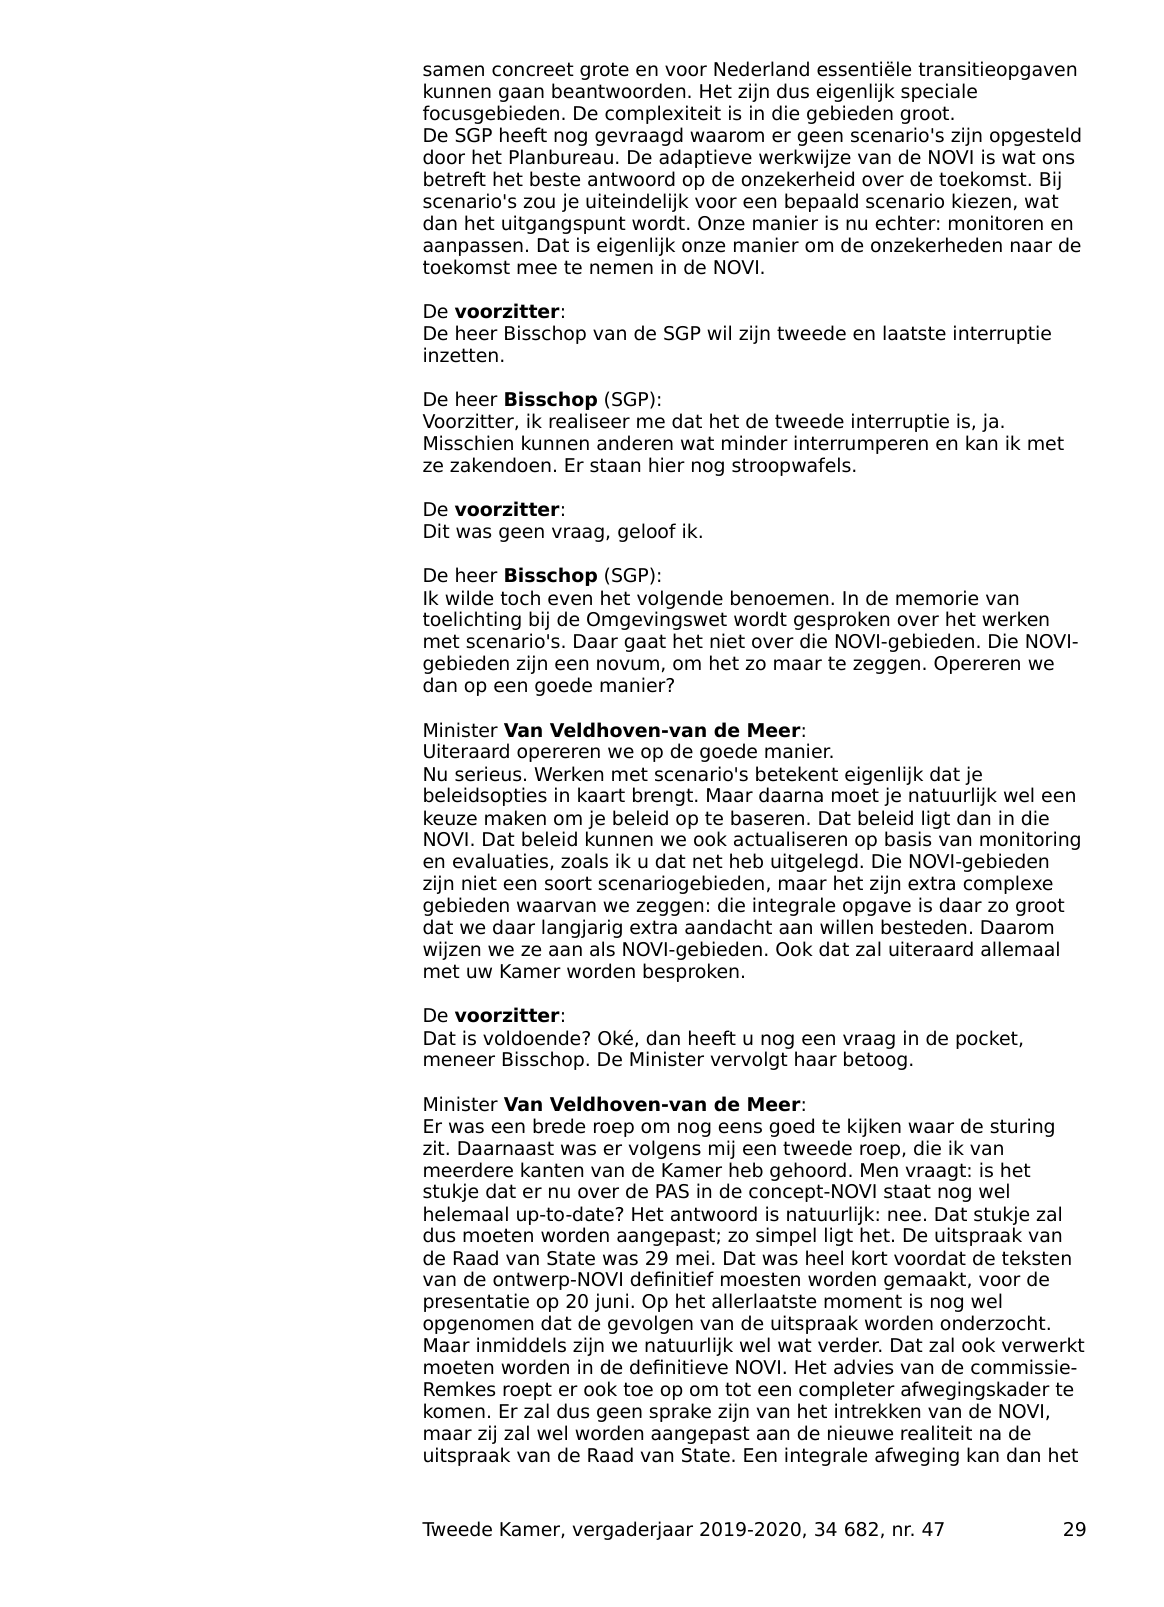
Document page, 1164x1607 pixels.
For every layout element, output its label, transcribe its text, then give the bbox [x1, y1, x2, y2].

text De heer Bisschop van de SGP wil zijn tweede en laatste interruptie inzetten. [422, 323, 1087, 367]
text Uiteraard opereren we op de goede manier. [422, 741, 1087, 763]
text De voorzitter: [422, 1005, 1087, 1027]
text Er was een brede roep om nog eens goed te kijken waar de sturing zit. Daarnaast was er volgens mij een tweede roep, die ik van meerdere kanten van de Kamer heb gehoord. Men vraagt: is het stukje dat er nu over de PAS in de concept-NOVI staat nog wel helemaal up-to-date? Het antwoord is natuurlijk: nee. Dat stukje zal dus moeten worden aangepast; zo simpel ligt het. De uitspraak van de Raad van State was 29 mei. Dat was heel kort voordat de teksten van de ontwerp-NOVI definitief moesten worden gemaakt, voor de presentatie op 20 juni. Op het allerlaatste moment is nog wel opgenomen dat de gevolgen van de uitspraak worden onderzocht. Maar inmiddels zijn we natuurlijk wel wat verder. Dat zal ook verwerkt moeten worden in de definitieve NOVI. Het advies van de commissie-Remkes roept er ook toe op om tot een completer afwegingskader te komen. Er zal dus geen sprake zijn van het intrekken van de NOVI, maar zij zal wel worden aangepast aan de nieuwe realiteit na de uitspraak van de Raad van State. Een integrale afweging kan dan het [422, 1116, 1087, 1467]
text De voorzitter: [422, 499, 1087, 521]
text Dat is voldoende? Oké, dan heeft u nog een vraag in de pocket, meneer Bisschop. De Minister vervolgt haar betoog. [422, 1027, 1087, 1071]
text De SGP heeft nog gevraagd waarom er geen scenario's zijn opgesteld door het Planbureau. De adaptieve werkwijze van de NOVI is wat ons betreft het beste antwoord op de onzekerheid over de toekomst. Bij scenario's zou je uiteindelijk voor een bepaald scenario kiezen, wat dan het uitgangspunt wordt. Onze manier is nu echter: monitoren en aanpassen. Dat is eigenlijk onze manier om de onzekerheden naar de toekomst mee te nemen in de NOVI. [422, 125, 1087, 279]
text Minister Van Veldhoven-van de Meer: [422, 719, 1087, 741]
text Nu serieus. Werken met scenario's betekent eigenlijk dat je beleidsopties in kaart brengt. Maar daarna moet je natuurlijk wel een keuze maken om je beleid op te baseren. Dat beleid ligt dan in die NOVI. Dat beleid kunnen we ook actualiseren op basis van monitoring en evaluaties, zoals ik u dat net heb uitgelegd. Die NOVI-gebieden zijn niet een soort scenariogebieden, maar het zijn extra complexe gebieden waarvan we zeggen: die integrale opgave is daar zo groot dat we daar langjarig extra aandacht aan willen besteden. Daarom wijzen we ze aan als NOVI-gebieden. Ook dat zal uiteraard allemaal met uw Kamer worden besproken. [422, 763, 1087, 983]
text De heer Bisschop (SGP): [422, 389, 1087, 411]
text Voorzitter, ik realiseer me dat het de tweede interruptie is, ja. Misschien kunnen anderen wat minder interrumperen en kan ik met ze zakendoen. Er staan hier nog stroopwafels. [422, 411, 1087, 477]
text Minister Van Veldhoven-van de Meer: [422, 1093, 1087, 1116]
text De heer Bisschop (SGP): [422, 565, 1087, 587]
text samen concreet grote en voor Nederland essentiële transitieopgaven kunnen gaan beantwoorden. Het zijn dus eigenlijk speciale focusgebieden. De complexiteit is in die gebieden groot. [422, 59, 1087, 125]
text Dit was geen vraag, geloof ik. [422, 521, 1087, 543]
text De voorzitter: [422, 301, 1087, 323]
text Ik wilde toch even het volgende benoemen. In de memorie van toelichting bij de Omgevingswet wordt gesproken over het werken met scenario's. Daar gaat het niet over die NOVI-gebieden. Die NOVI-gebieden zijn een novum, om het zo maar te zeggen. Opereren we dan op een goede manier? [422, 587, 1087, 697]
